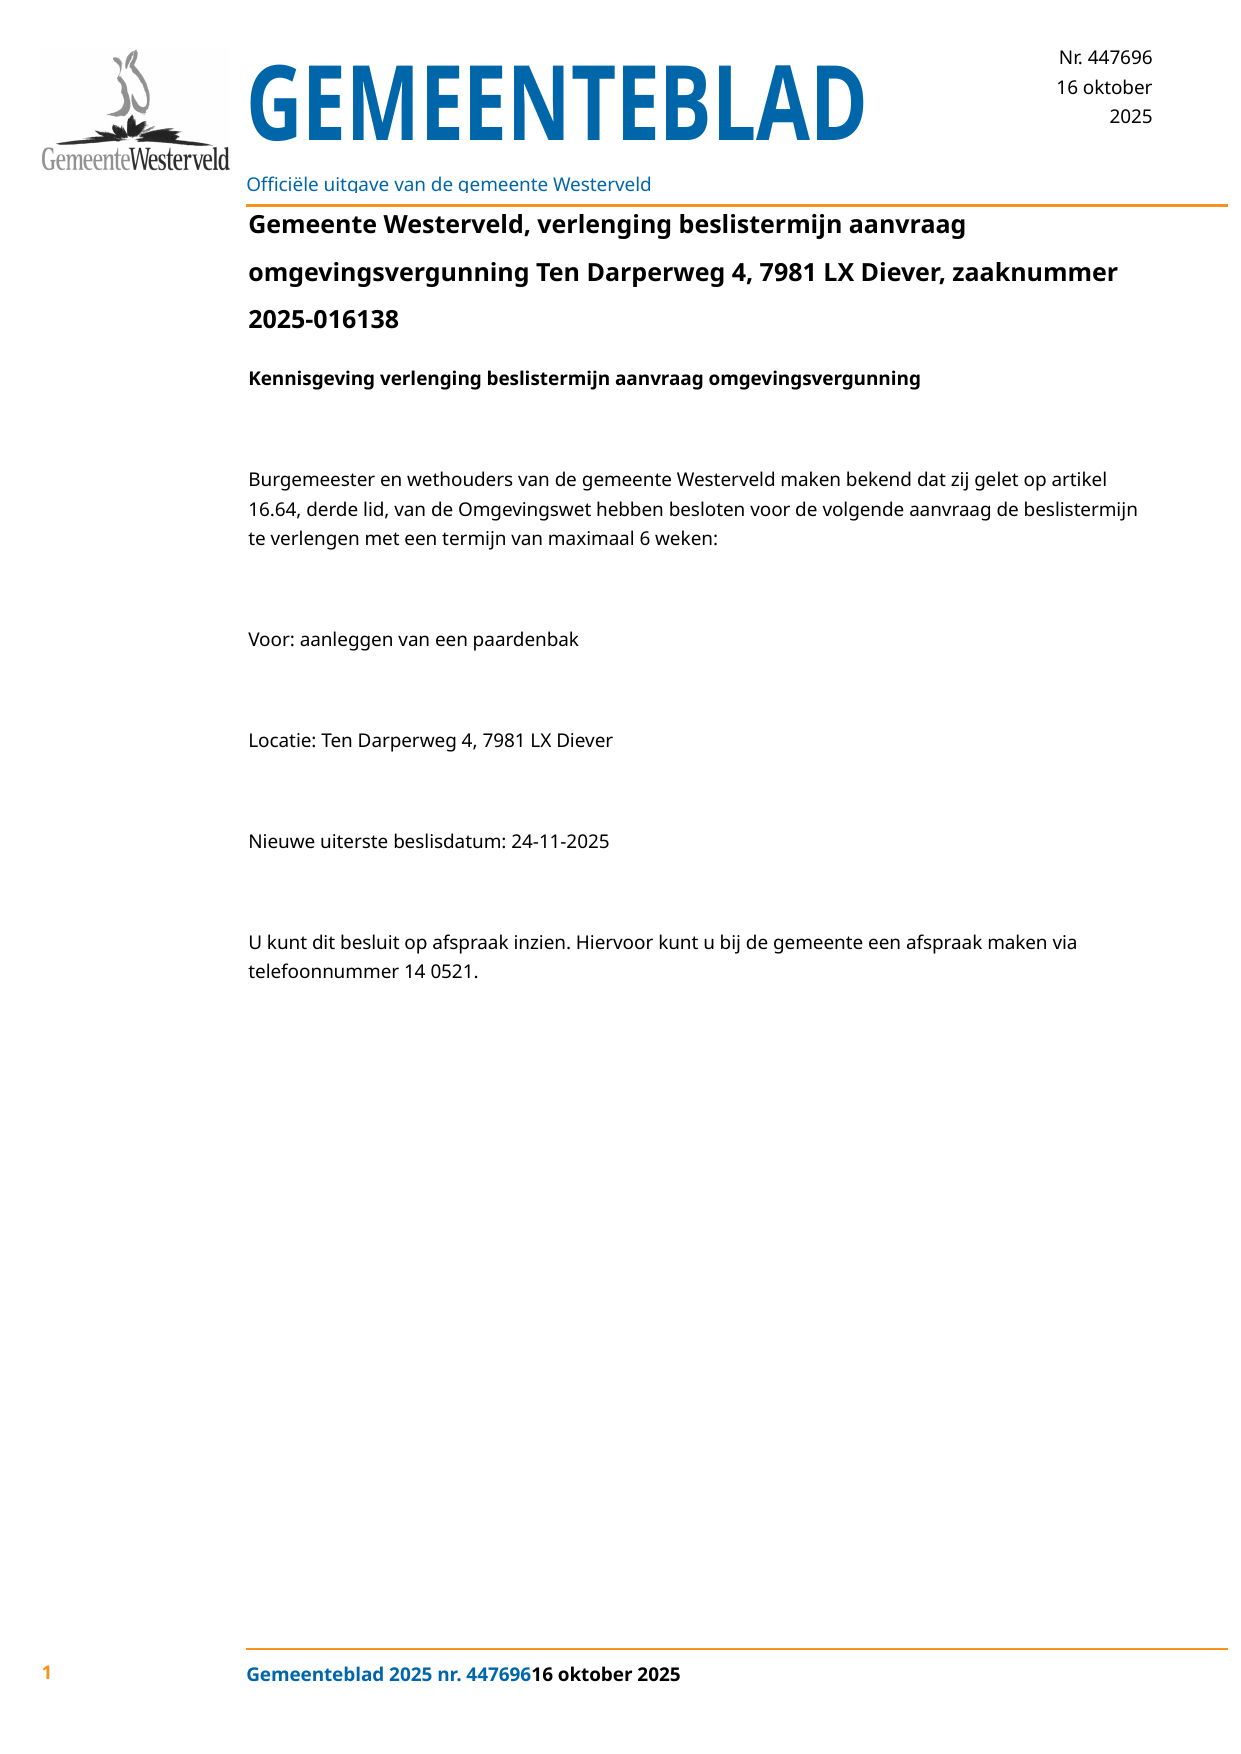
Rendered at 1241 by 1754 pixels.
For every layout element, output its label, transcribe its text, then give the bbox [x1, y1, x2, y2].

text Burgemeester en wethouders van de gemeente Westerveld maken bekend dat zij gelet op artikel 16.64, derde lid, van de Omgevingswet hebben besloten voor de volgende aanvraag de beslistermijn te verlengen met een termijn van maximaal 6 weken: [248, 466, 1152, 551]
text Gemeente Westerveld, verlenging beslistermijn aanvraag omgevingsvergunning Ten Darperweg 4, 7981 LX Diever, zaaknummer 2025-016138 [248, 207, 1152, 336]
text Voor: aanleggen van een paardenbak [248, 626, 1152, 652]
text Nieuwe uiterste beslisdatum: 24-11-2025 [248, 828, 1152, 854]
text Locatie: Ten Darperweg 4, 7981 LX Diever [248, 727, 1152, 753]
text U kunt dit besluit op afspraak inzien. Hiervoor kunt u bij de gemeente een afspraak maken via telefoonnummer 14 0521. [248, 929, 1152, 984]
text Kennisgeving verlenging beslistermijn aanvraag omgevingsvergunning [248, 366, 1152, 391]
picture [41, 47, 231, 172]
